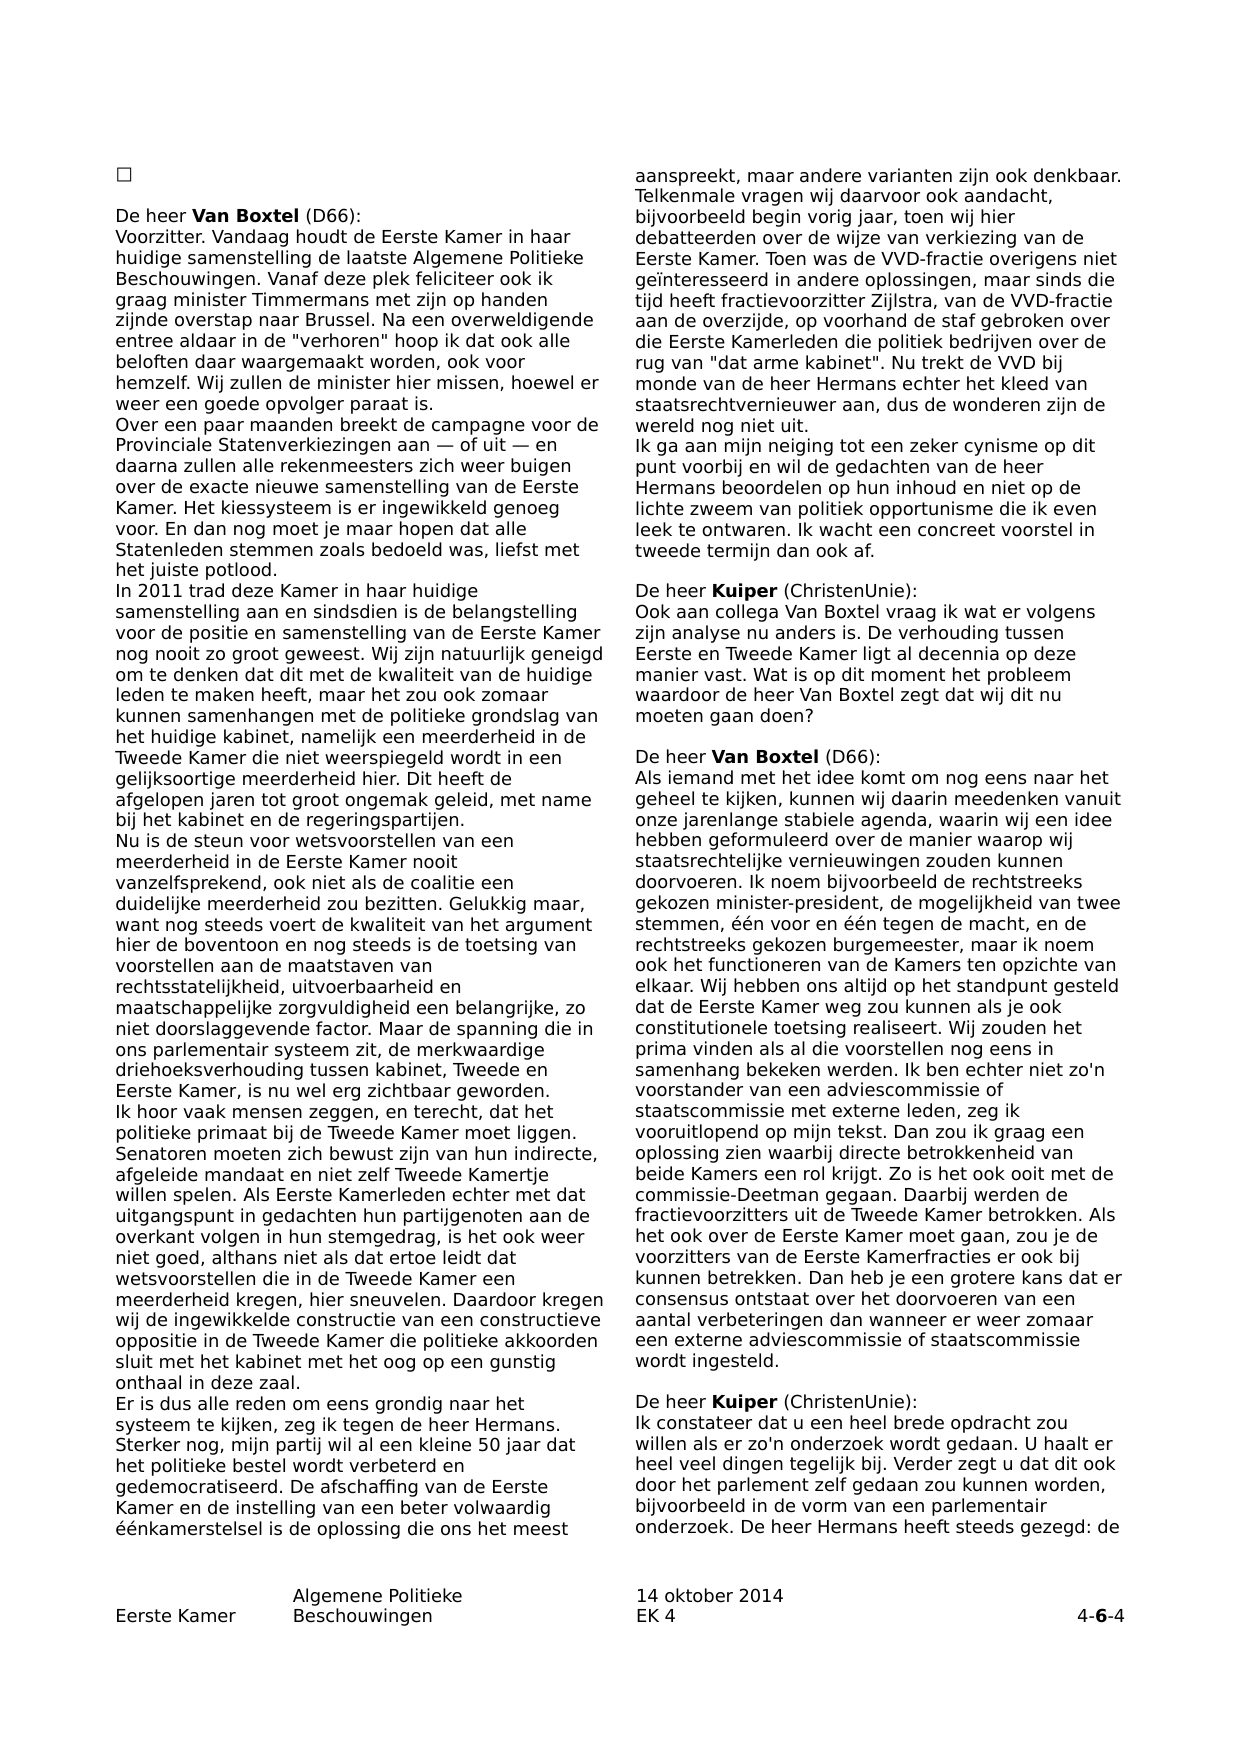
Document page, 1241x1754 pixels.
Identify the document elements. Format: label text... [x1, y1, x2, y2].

text Ook aan collega Van Boxtel vraag ik wat er volgens zijn analyse nu anders is. De verhouding tussen Eerste en Tweede Kamer ligt al decennia op deze manier vast. Wat is op dit moment het probleem waardoor de heer Van Boxtel zegt dat wij dit nu moeten gaan doen? [635, 602, 1125, 727]
text ⬜ [115, 165, 605, 186]
text Ik ga aan mijn neiging tot een zeker cynisme op dit punt voorbij en wil de gedachten van de heer Hermans beoordelen op hun inhoud en niet op de lichte zweem van politiek opportunisme die ik even leek te ontwaren. Ik wacht een concreet voorstel in tweede termijn dan ook af. [635, 436, 1125, 561]
text In 2011 trad deze Kamer in haar huidige samenstelling aan en sindsdien is de belangstelling voor de positie en samenstelling van de Eerste Kamer nog nooit zo groot geweest. Wij zijn natuurlijk geneigd om te denken dat dit met de kwaliteit van de huidige leden te maken heeft, maar het zou ook zomaar kunnen samenhangen met de politieke grondslag van het huidige kabinet, namelijk een meerderheid in de Tweede Kamer die niet weerspiegeld wordt in een gelijksoortige meerderheid hier. Dit heeft de afgelopen jaren tot groot ongemak geleid, met name bij het kabinet en de regeringspartijen. [115, 581, 605, 831]
text Ik hoor vaak mensen zeggen, en terecht, dat het politieke primaat bij de Tweede Kamer moet liggen. Senatoren moeten zich bewust zijn van hun indirecte, afgeleide mandaat en niet zelf Tweede Kamertje willen spelen. Als Eerste Kamerleden echter met dat uitgangspunt in gedachten hun partijgenoten aan de overkant volgen in hun stemgedrag, is het ook weer niet goed, althans niet als dat ertoe leidt dat wetsvoorstellen die in de Tweede Kamer een meerderheid kregen, hier sneuvelen. Daardoor kregen wij de ingewikkelde constructie van een constructieve oppositie in de Tweede Kamer die politieke akkoorden sluit met het kabinet met het oog op een gunstig onthaal in deze zaal. [115, 1102, 605, 1393]
text Nu is de steun voor wetsvoorstellen van een meerderheid in de Eerste Kamer nooit vanzelfsprekend, ook niet als de coalitie een duidelijke meerderheid zou bezitten. Gelukkig maar, want nog steeds voert de kwaliteit van het argument hier de boventoon en nog steeds is de toetsing van voorstellen aan de maatstaven van rechtsstatelijkheid, uitvoerbaarheid en maatschappelijke zorgvuldigheid een belangrijke, zo niet doorslaggevende factor. Maar de spanning die in ons parlementair systeem zit, de merkwaardige driehoeksverhouding tussen kabinet, Tweede en Eerste Kamer, is nu wel erg zichtbaar geworden. [115, 831, 605, 1102]
text Als iemand met het idee komt om nog eens naar het geheel te kijken, kunnen wij daarin meedenken vanuit onze jarenlange stabiele agenda, waarin wij een idee hebben geformuleerd over de manier waarop wij staatsrechtelijke vernieuwingen zouden kunnen doorvoeren. Ik noem bijvoorbeeld de rechtstreeks gekozen minister-president, de mogelijkheid van twee stemmen, één voor en één tegen de macht, en de rechtstreeks gekozen burgemeester, maar ik noem ook het functioneren van de Kamers ten opzichte van elkaar. Wij hebben ons altijd op het standpunt gesteld dat de Eerste Kamer weg zou kunnen als je ook constitutionele toetsing realiseert. Wij zouden het prima vinden als al die voorstellen nog eens in samenhang bekeken werden. Ik ben echter niet zo'n voorstander van een adviescommissie of staatscommissie met externe leden, zeg ik vooruitlopend op mijn tekst. Dan zou ik graag een oplossing zien waarbij directe betrokkenheid van beide Kamers een rol krijgt. Zo is het ook ooit met de commissie-Deetman gegaan. Daarbij werden de fractievoorzitters uit de Tweede Kamer betrokken. Als het ook over de Eerste Kamer moet gaan, zou je de voorzitters van de Eerste Kamerfracties er ook bij kunnen betrekken. Dan heb je een grotere kans dat er consensus ontstaat over het doorvoeren van een aantal verbeteringen dan wanneer er weer zomaar een externe adviescommissie of staatscommissie wordt ingesteld. [635, 768, 1125, 1372]
text De heer Van Boxtel (D66): [115, 206, 605, 227]
text Ik constateer dat u een heel brede opdracht zou willen als er zo'n onderzoek wordt gedaan. U haalt er heel veel dingen tegelijk bij. Verder zegt u dat dit ook door het parlement zelf gedaan zou kunnen worden, bijvoorbeeld in de vorm van een parlementair onderzoek. De heer Hermans heeft steeds gezegd: de [635, 1412, 1125, 1537]
text Voorzitter. Vandaag houdt de Eerste Kamer in haar huidige samenstelling de laatste Algemene Politieke Beschouwingen. Vanaf deze plek feliciteer ook ik graag minister Timmermans met zijn op handen zijnde overstap naar Brussel. Na een overweldigende entree aldaar in de "verhoren" hoop ik dat ook alle beloften daar waargemaakt worden, ook voor hemzelf. Wij zullen de minister hier missen, hoewel er weer een goede opvolger paraat is. [115, 227, 605, 414]
text De heer Van Boxtel (D66): [635, 747, 1125, 768]
text De heer Kuiper (ChristenUnie): [635, 581, 1125, 602]
text aanspreekt, maar andere varianten zijn ook denkbaar. Telkenmale vragen wij daarvoor ook aandacht, bijvoorbeeld begin vorig jaar, toen wij hier debatteerden over de wijze van verkiezing van de Eerste Kamer. Toen was de VVD-fractie overigens niet geïnteresseerd in andere oplossingen, maar sinds die tijd heeft fractievoorzitter Zijlstra, van de VVD-fractie aan de overzijde, op voorhand de staf gebroken over die Eerste Kamerleden die politiek bedrijven over de rug van "dat arme kabinet". Nu trekt de VVD bij monde van de heer Hermans echter het kleed van staatsrechtvernieuwer aan, dus de wonderen zijn de wereld nog niet uit. [635, 165, 1125, 436]
text Over een paar maanden breekt de campagne voor de Provinciale Statenverkiezingen aan — of uit — en daarna zullen alle rekenmeesters zich weer buigen over de exacte nieuwe samenstelling van de Eerste Kamer. Het kiessysteem is er ingewikkeld genoeg voor. En dan nog moet je maar hopen dat alle Statenleden stemmen zoals bedoeld was, liefst met het juiste potlood. [115, 414, 605, 581]
text De heer Kuiper (ChristenUnie): [635, 1392, 1125, 1412]
text Er is dus alle reden om eens grondig naar het systeem te kijken, zeg ik tegen de heer Hermans. Sterker nog, mijn partij wil al een kleine 50 jaar dat het politieke bestel wordt verbeterd en gedemocratiseerd. De afschaffing van de Eerste Kamer en de instelling van een beter volwaardig éénkamerstelsel is de oplossing die ons het meest [115, 1393, 605, 1539]
